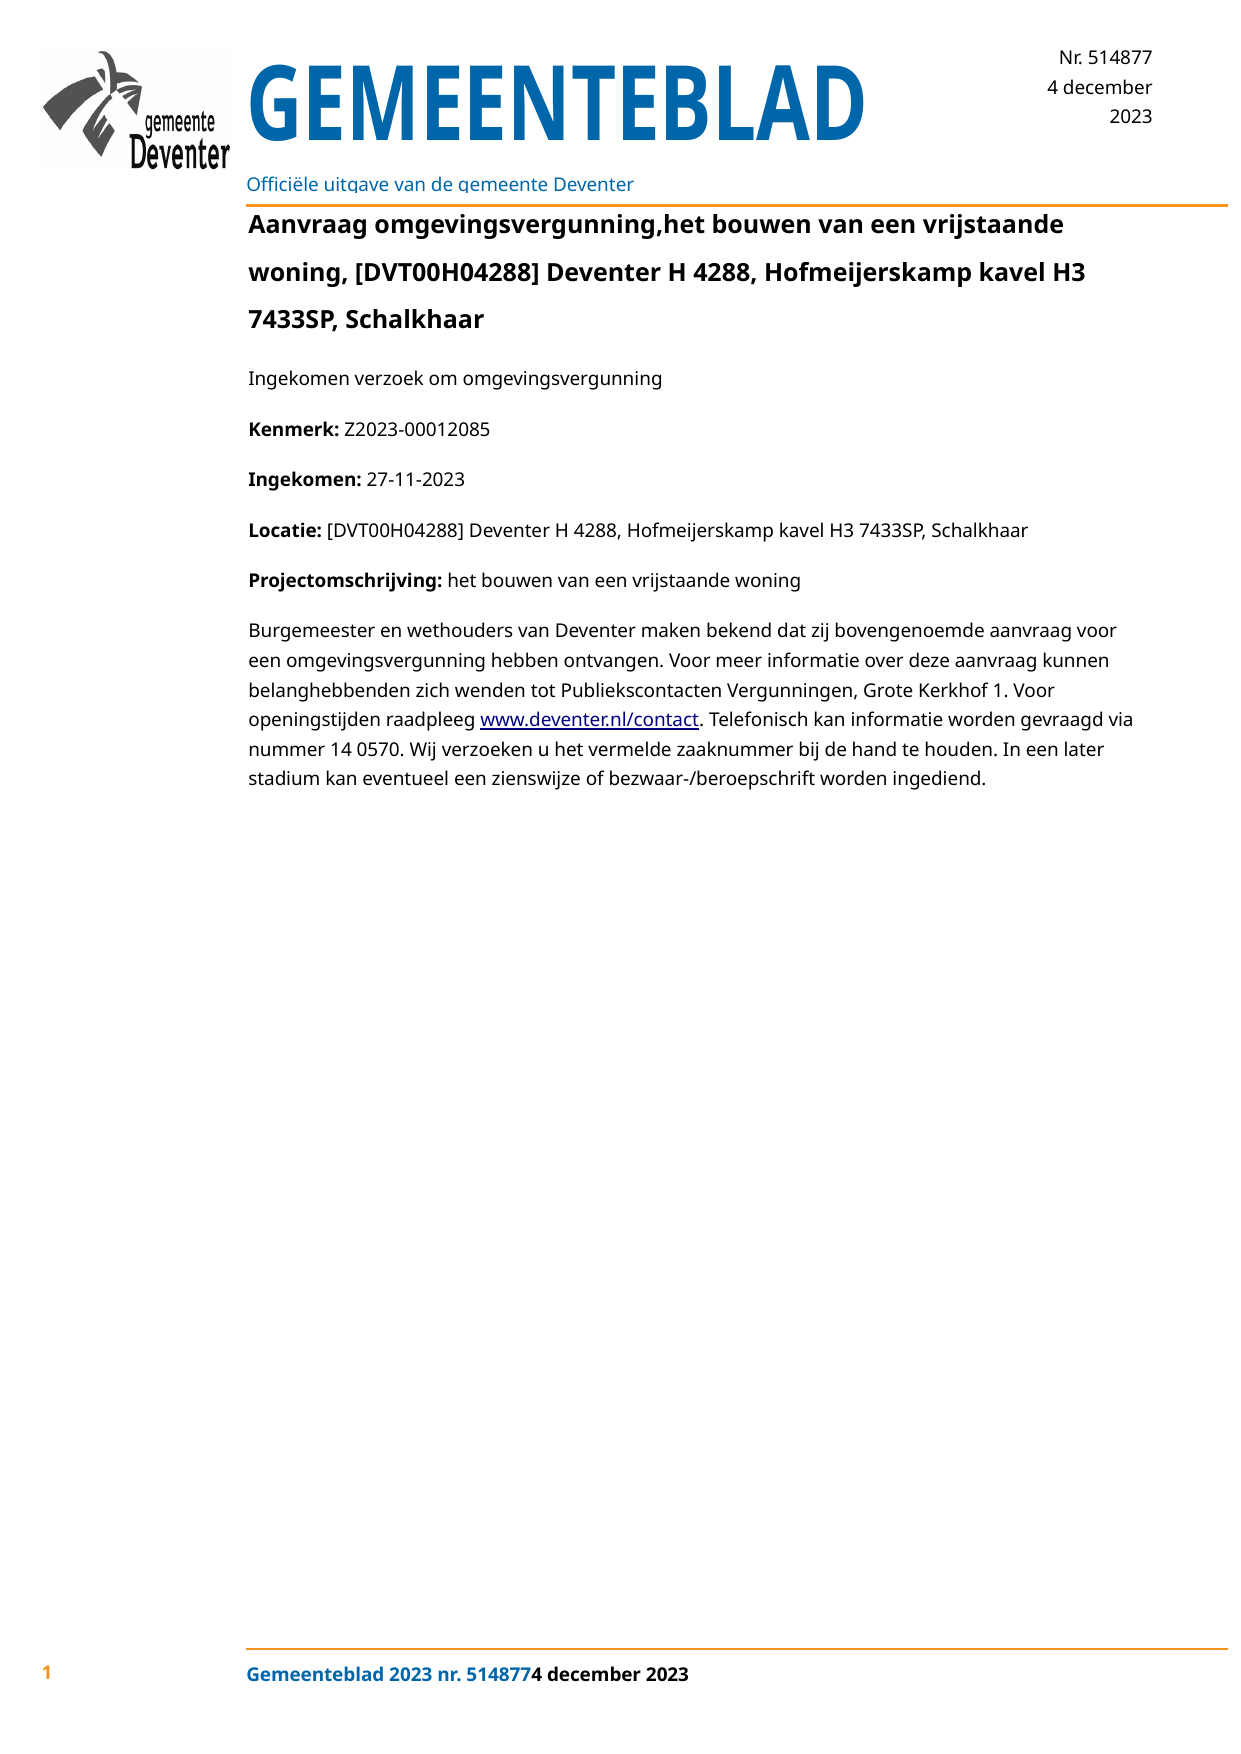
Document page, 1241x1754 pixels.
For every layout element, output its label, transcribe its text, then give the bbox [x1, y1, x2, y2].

text Projectomschrijving: het bouwen van een vrijstaande woning [248, 567, 1152, 593]
text Kenmerk: Z2023-00012085 [248, 416, 1152, 442]
text Locatie: [DVT00H04288] Deventer H 4288, Hofmeijerskamp kavel H3 7433SP, Schalkhaar [248, 517, 1152, 542]
text Burgemeester en wethouders van Deventer maken bekend dat zij bovengenoemde aanvraag voor een omgevingsvergunning hebben ontvangen. Voor meer informatie over deze aanvraag kunnen belanghebbenden zich wenden tot Publiekscontacten Vergunningen, Grote Kerkhof 1. Voor openingstijden raadpleeg www.deventer.nl/contact. Telefonisch kan informatie worden gevraagd via nummer 14 0570. Wij verzoeken u het vermelde zaaknummer bij de hand te houden. In een later stadium kan eventueel een zienswijze of bezwaar-/beroepschrift worden ingediend. [248, 618, 1152, 791]
text Ingekomen verzoek om omgevingsvergunning [248, 366, 1152, 391]
text Ingekomen: 27-11-2023 [248, 466, 1152, 492]
picture [41, 47, 231, 172]
text Aanvraag omgevingsvergunning,het bouwen van een vrijstaande woning, [DVT00H04288] Deventer H 4288, Hofmeijerskamp kavel H3 7433SP, Schalkhaar [248, 207, 1152, 336]
